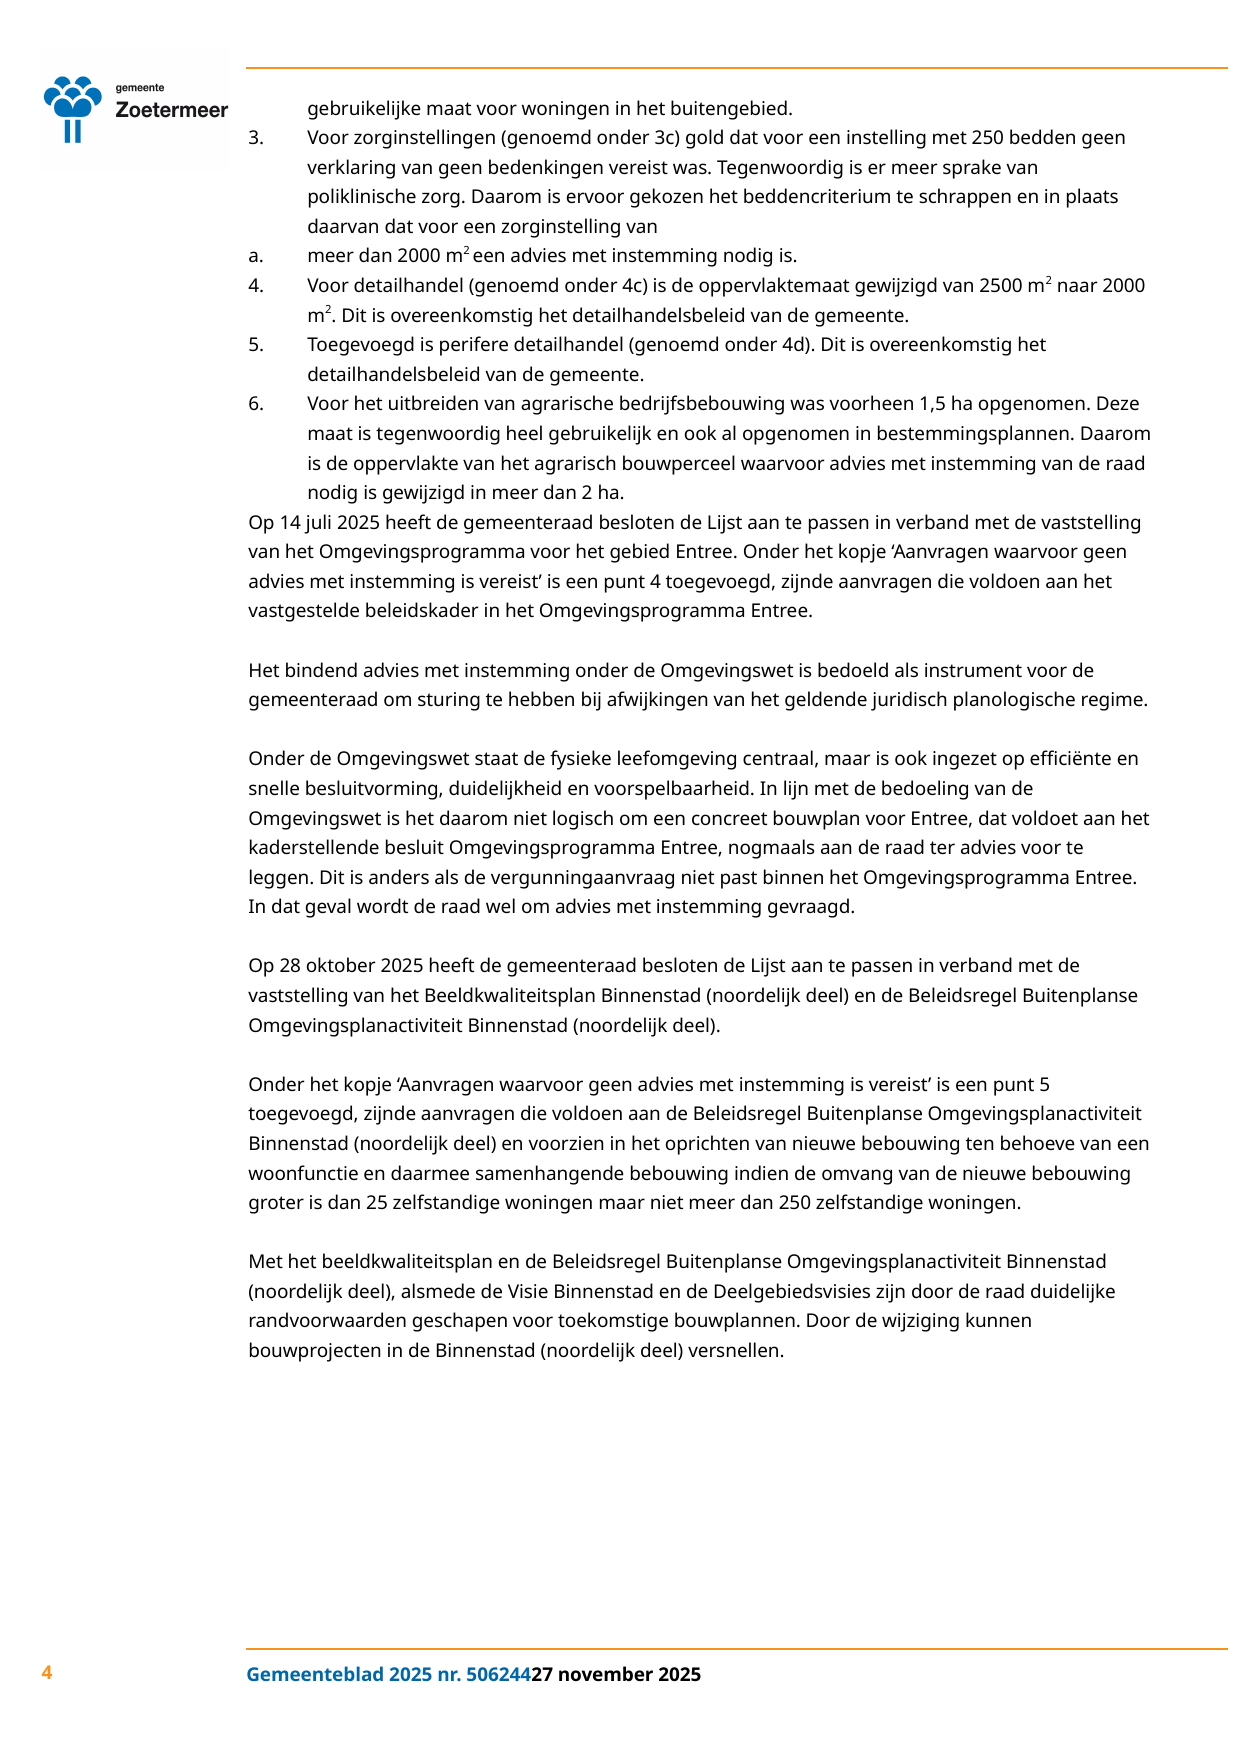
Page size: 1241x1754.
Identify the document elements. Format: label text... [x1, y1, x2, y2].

list meer dan 2000 m2 een advies met instemming nodig is. [248, 243, 1152, 268]
list gebruikelijke maat voor woningen in het buitengebied. [248, 95, 1152, 121]
text Met het beeldkwaliteitsplan en de Beleidsregel Buitenplanse Omgevingsplanactiviteit Binnenstad (noordelijk deel), alsmede de Visie Binnenstad en de Deelgebiedsvisies zijn door de raad duidelijke randvoorwaarden geschapen voor toekomstige bouwplannen. Door de wijziging kunnen bouwprojecten in de Binnenstad (noordelijk deel) versnellen. [248, 1248, 1152, 1363]
text Onder het kopje ‘Aanvragen waarvoor geen advies met instemming is vereist’ is een punt 5 toegevoegd, zijnde aanvragen die voldoen aan de Beleidsregel Buitenplanse Omgevingsplanactiviteit Binnenstad (noordelijk deel) en voorzien in het oprichten van nieuwe bebouwing ten behoeve van een woonfunctie en daarmee samenhangende bebouwing indien de omvang van de nieuwe bebouwing groter is dan 25 zelfstandige woningen maar niet meer dan 250 zelfstandige woningen. [248, 1071, 1152, 1215]
text Het bindend advies met instemming onder de Omgevingswet is bedoeld als instrument voor de gemeenteraad om sturing te hebben bij afwijkingen van het geldende juridisch planologische regime. [248, 657, 1152, 712]
picture [41, 47, 231, 172]
list Voor detailhandel (genoemd onder 4c) is de oppervlaktemaat gewijzigd van 2500 m2 naar 2000 m2. Dit is overeenkomstig het detailhandelsbeleid van de gemeente. [248, 272, 1152, 328]
list Toegevoegd is perifere detailhandel (genoemd onder 4d). Dit is overeenkomstig het detailhandelsbeleid van de gemeente. [248, 331, 1152, 387]
text Op 28 oktober 2025 heeft de gemeenteraad besloten de Lijst aan te passen in verband met de vaststelling van het Beeldkwaliteitsplan Binnenstad (noordelijk deel) en de Beleidsregel Buitenplanse Omgevingsplanactiviteit Binnenstad (noordelijk deel). [248, 953, 1152, 1038]
text Onder de Omgevingswet staat de fysieke leefomgeving centraal, maar is ook ingezet op efficiënte en snelle besluitvorming, duidelijkheid en voorspelbaarheid. In lijn met de bedoeling van de Omgevingswet is het daarom niet logisch om een concreet bouwplan voor Entree, dat voldoet aan het kaderstellende besluit Omgevingsprogramma Entree, nogmaals aan de raad ter advies voor te leggen. Dit is anders als de vergunningaanvraag niet past binnen het Omgevingsprogramma Entree. In dat geval wordt de raad wel om advies met instemming gevraagd. [248, 746, 1152, 919]
list Voor het uitbreiden van agrarische bedrijfsbebouwing was voorheen 1,5 ha opgenomen. Deze maat is tegenwoordig heel gebruikelijk en ook al opgenomen in bestemmingsplannen. Daarom is de oppervlakte van het agrarisch bouwperceel waarvoor advies met instemming van de raad nodig is gewijzigd in meer dan 2 ha. [248, 391, 1152, 505]
list Voor zorginstellingen (genoemd onder 3c) gold dat voor een instelling met 250 bedden geen verklaring van geen bedenkingen vereist was. Tegenwoordig is er meer sprake van poliklinische zorg. Daarom is ervoor gekozen het beddencriterium te schrappen en in plaats daarvan dat voor een zorginstelling van [248, 124, 1152, 239]
text Op 14 juli 2025 heeft de gemeenteraad besloten de Lijst aan te passen in verband met de vaststelling van het Omgevingsprogramma voor het gebied Entree. Onder het kopje ‘Aanvragen waarvoor geen advies met instemming is vereist’ is een punt 4 toegevoegd, zijnde aanvragen die voldoen aan het vastgestelde beleidskader in het Omgevingsprogramma Entree. [248, 509, 1152, 623]
